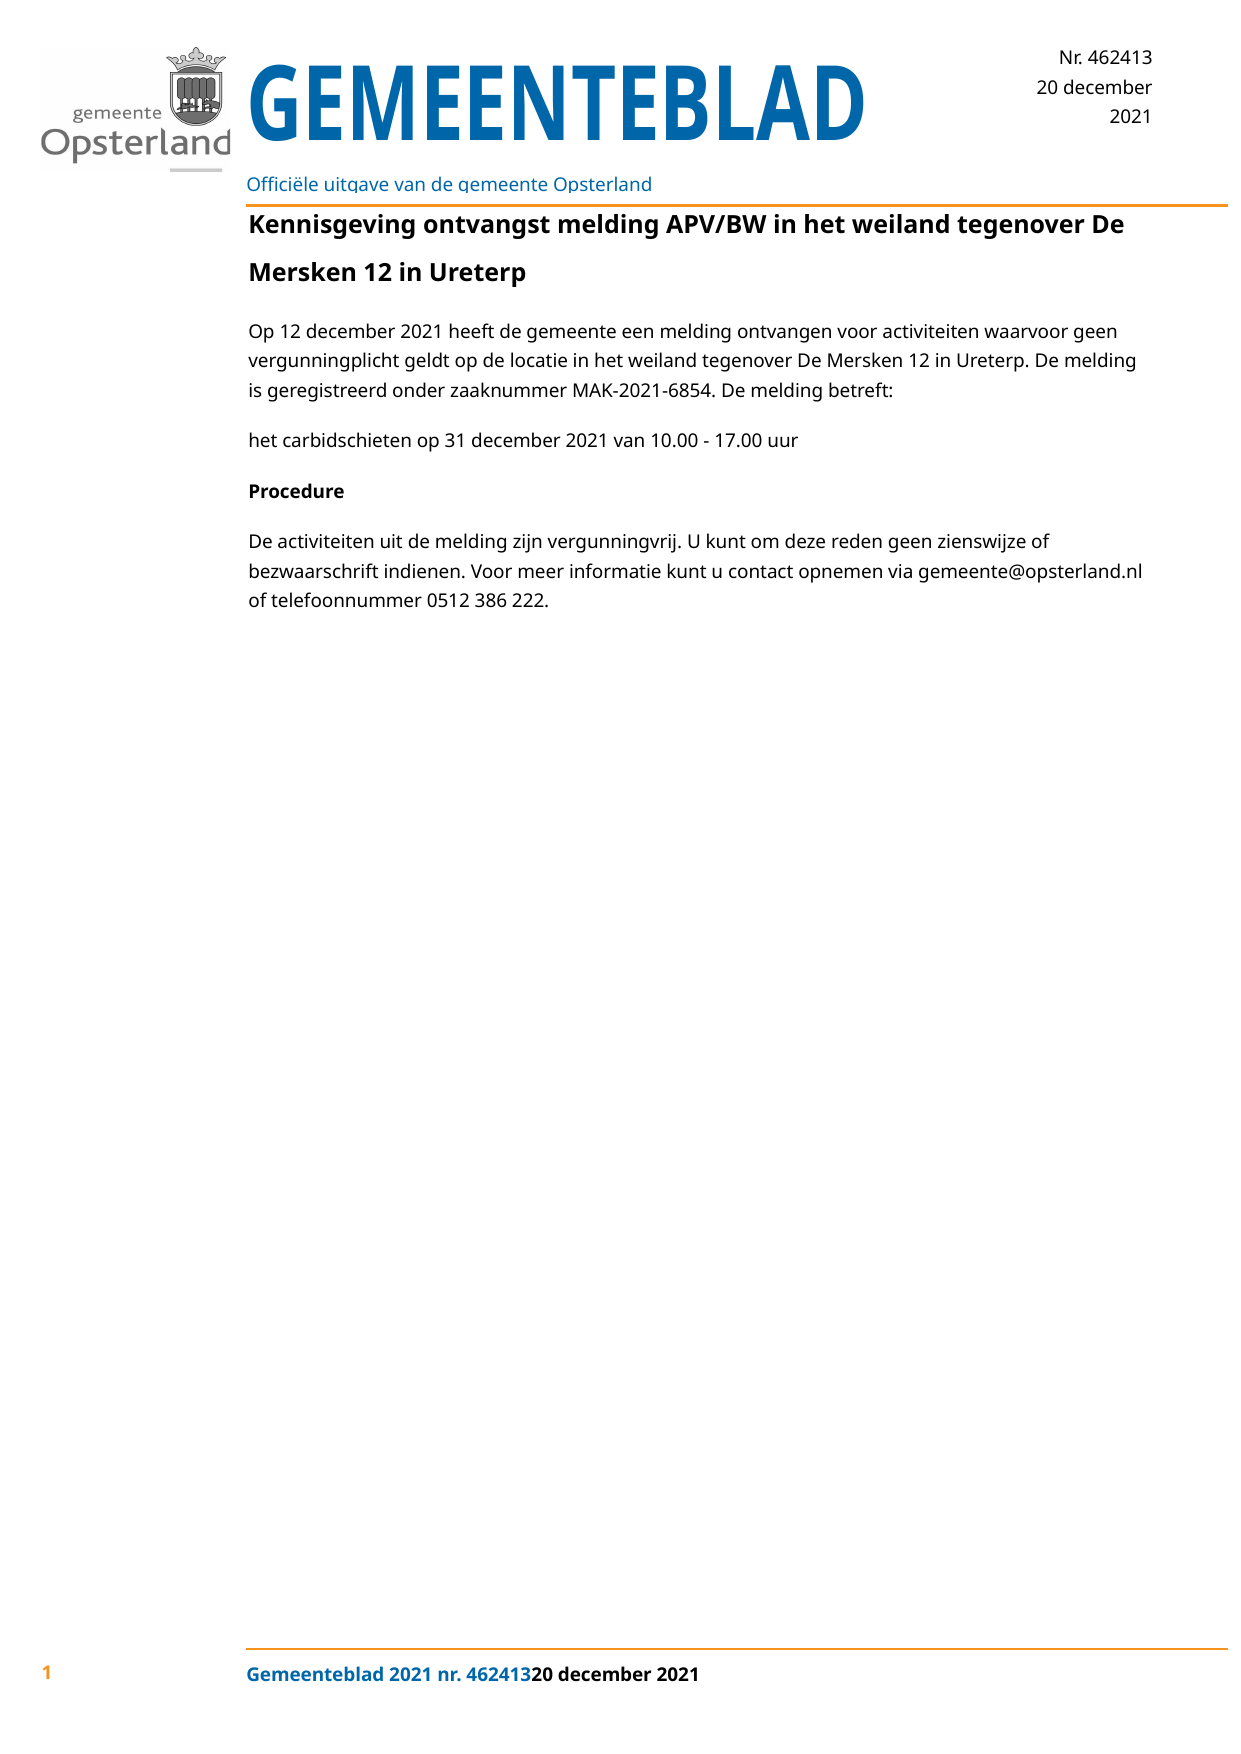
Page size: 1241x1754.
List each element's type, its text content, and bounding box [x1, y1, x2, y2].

text De activiteiten uit de melding zijn vergunningvrij. U kunt om deze reden geen zienswijze of bezwaarschrift indienen. Voor meer informatie kunt u contact opnemen via gemeente@opsterland.nl of telefoonnummer 0512 386 222. [248, 528, 1152, 613]
text Procedure [248, 478, 1152, 504]
text Kennisgeving ontvangst melding APV/BW in het weiland tegenover De Mersken 12 in Ureterp [248, 207, 1152, 288]
text Op 12 december 2021 heeft de gemeente een melding ontvangen voor activiteiten waarvoor geen vergunningplicht geldt op de locatie in het weiland tegenover De Mersken 12 in Ureterp. De melding is geregistreerd onder zaaknummer MAK-2021-6854. De melding betreft: [248, 318, 1152, 403]
picture [41, 47, 231, 172]
text het carbidschieten op 31 december 2021 van 10.00 - 17.00 uur [248, 427, 1152, 453]
